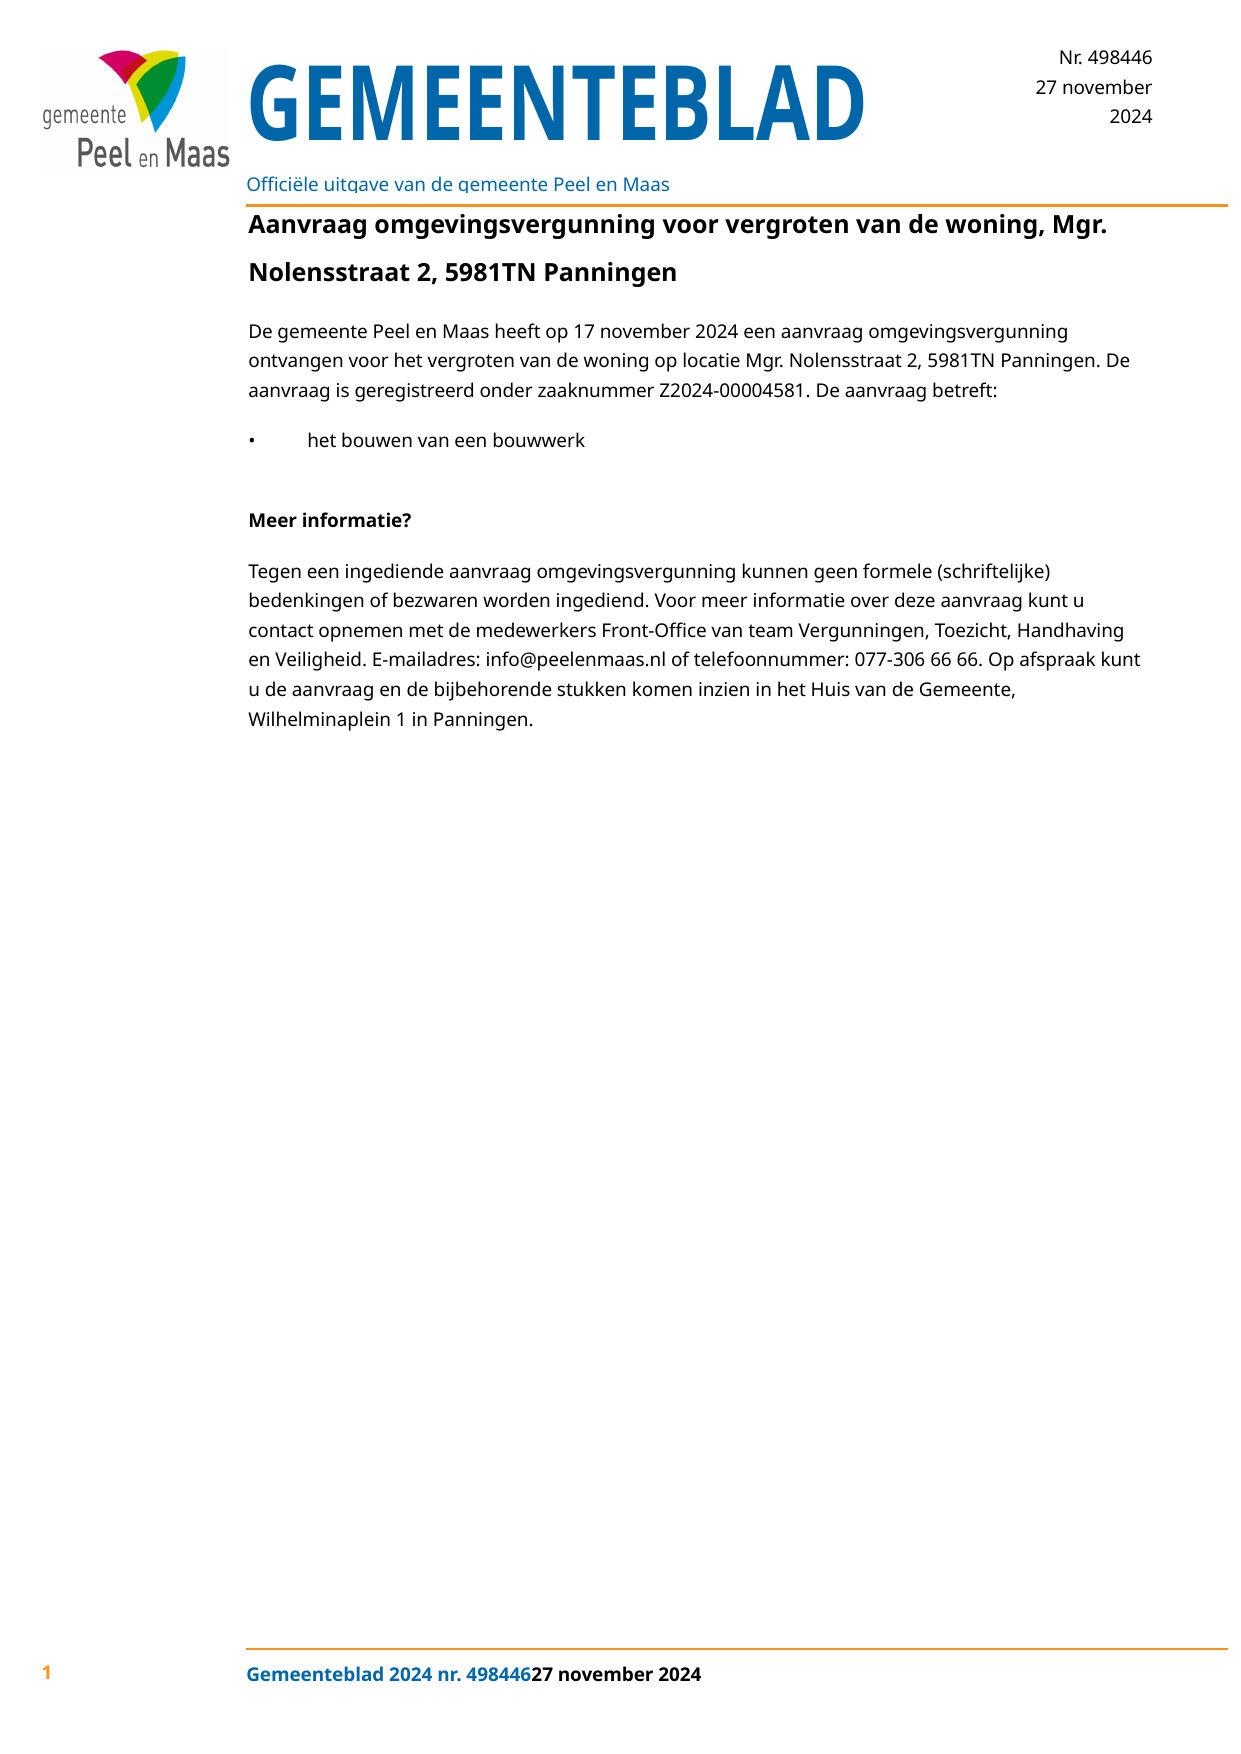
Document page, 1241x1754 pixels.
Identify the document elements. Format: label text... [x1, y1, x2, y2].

list het bouwen van een bouwwerk [248, 427, 1152, 453]
text Aanvraag omgevingsvergunning voor vergroten van de woning, Mgr. Nolensstraat 2, 5981TN Panningen [248, 207, 1152, 288]
text De gemeente Peel en Maas heeft op 17 november 2024 een aanvraag omgevingsvergunning ontvangen voor het vergroten van de woning op locatie Mgr. Nolensstraat 2, 5981TN Panningen. De aanvraag is geregistreerd onder zaaknummer Z2024-00004581. De aanvraag betreft: [248, 318, 1152, 403]
picture [41, 47, 231, 172]
text Meer informatie? [248, 507, 1152, 533]
text Tegen een ingediende aanvraag omgevingsvergunning kunnen geen formele (schriftelijke) bedenkingen of bezwaren worden ingediend. Voor meer informatie over deze aanvraag kunt u contact opnemen met de medewerkers Front-Office van team Vergunningen, Toezicht, Handhaving en Veiligheid. E-mailadres: info@peelenmaas.nl of telefoonnummer: 077-306 66 66. Op afspraak kunt u de aanvraag en de bijbehorende stukken komen inzien in het Huis van de Gemeente, Wilhelminaplein 1 in Panningen. [248, 558, 1152, 732]
